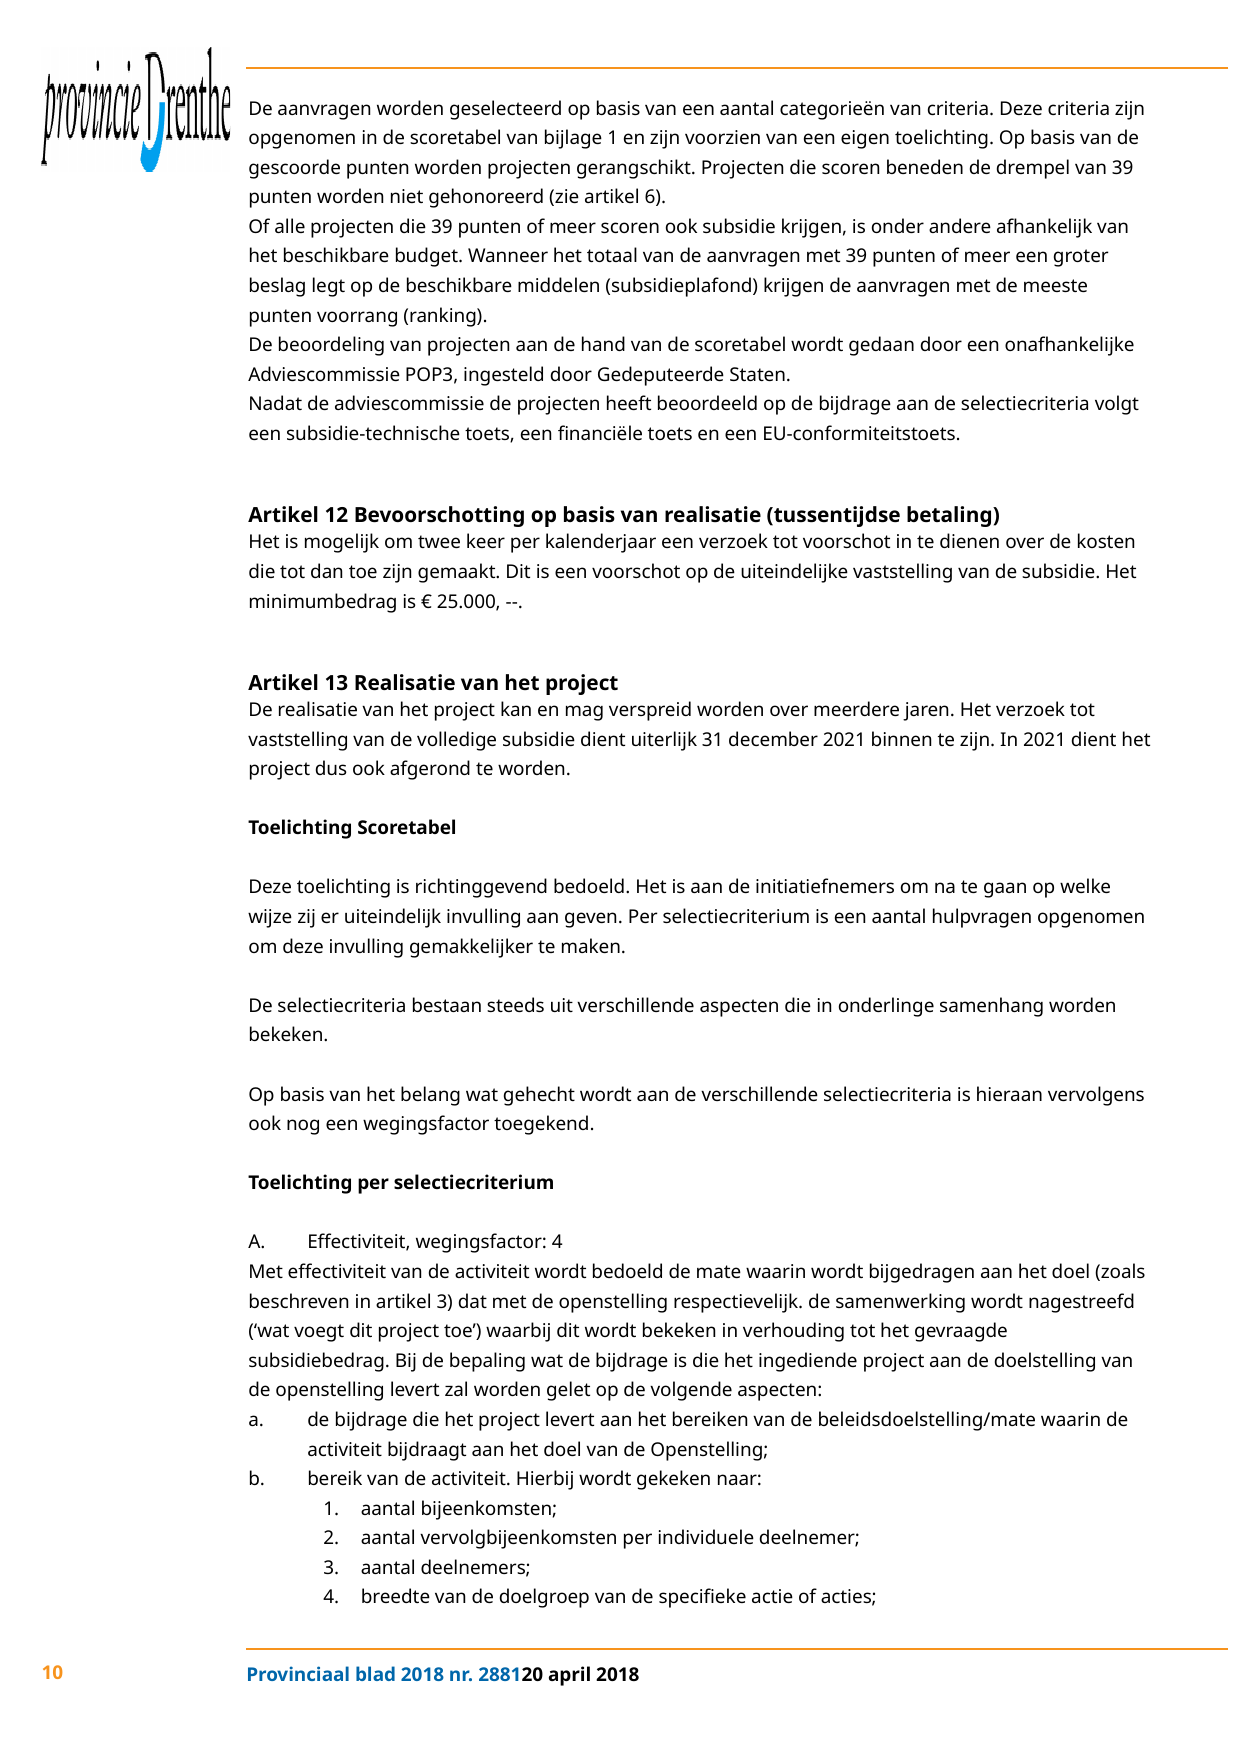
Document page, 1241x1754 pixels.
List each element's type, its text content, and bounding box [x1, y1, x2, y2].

list de bijdrage die het project levert aan het bereiken van de beleidsdoelstelling/mate waarin de activiteit bijdraagt aan het doel van de Openstelling; [248, 1406, 1152, 1462]
picture [41, 47, 231, 172]
text De realisatie van het project kan en mag verspreid worden over meerdere jaren. Het verzoek tot vaststelling van de volledige subsidie dient uiterlijk 31 december 2021 binnen te zijn. In 2021 dient het project dus ook afgerond te worden. [248, 696, 1152, 781]
list aantal vervolgbijeenkomsten per individuele deelnemer; [323, 1524, 1152, 1550]
text De aanvragen worden geselecteerd op basis van een aantal categorieën van criteria. Deze criteria zijn opgenomen in de scoretabel van bijlage 1 en zijn voorzien van een eigen toelichting. Op basis van de gescoorde punten worden projecten gerangschikt. Projecten die scoren beneden de drempel van 39 punten worden niet gehonoreerd (zie artikel 6). [248, 95, 1152, 209]
text Toelichting Scoretabel [248, 814, 1152, 840]
text Toelichting per selectiecriterium [248, 1169, 1152, 1195]
text Op basis van het belang wat gehecht wordt aan de verschillende selectiecriteria is hieraan vervolgens ook nog een wegingsfactor toegekend. [248, 1081, 1152, 1136]
list Effectiviteit, wegingsfactor: 4 [248, 1229, 1152, 1254]
text De beoordeling van projecten aan de hand van de scoretabel wordt gedaan door een onafhankelijke Adviescommissie POP3, ingesteld door Gedeputeerde Staten. [248, 331, 1152, 387]
text Of alle projecten die 39 punten of meer scoren ook subsidie krijgen, is onder andere afhankelijk van het beschikbare budget. Wanneer het totaal van de aanvragen met 39 punten of meer een groter beslag legt op de beschikbare middelen (subsidieplafond) krijgen de aanvragen met de meeste punten voorrang (ranking). [248, 213, 1152, 328]
text De selectiecriteria bestaan steeds uit verschillende aspecten die in onderlinge samenhang worden bekeken. [248, 992, 1152, 1047]
text Met effectiviteit van de activiteit wordt bedoeld de mate waarin wordt bijgedragen aan het doel (zoals beschreven in artikel 3) dat met de openstelling respectievelijk. de samenwerking wordt nagestreefd (‘wat voegt dit project toe’) waarbij dit wordt bekeken in verhouding tot het gevraagde subsidiebedrag. Bij de bepaling wat de bijdrage is die het ingediende project aan de doelstelling van de openstelling levert zal worden gelet op de volgende aspecten: [248, 1258, 1152, 1402]
text Artikel 12 Bevoorschotting op basis van realisatie (tussentijdse betaling) [248, 500, 1152, 529]
text Artikel 13 Realisatie van het project [248, 668, 1152, 696]
list aantal deelnemers; [323, 1554, 1152, 1580]
list bereik van de activiteit. Hierbij wordt gekeken naar: [248, 1465, 1152, 1491]
list aantal bijeenkomsten; [323, 1495, 1152, 1521]
text Deze toelichting is richtinggevend bedoeld. Het is aan de initiatiefnemers om na te gaan op welke wijze zij er uiteindelijk invulling aan geven. Per selectiecriterium is een aantal hulpvragen opgenomen om deze invulling gemakkelijker te maken. [248, 874, 1152, 959]
text Nadat de adviescommissie de projecten heeft beoordeeld op de bijdrage aan de selectiecriteria volgt een subsidie-technische toets, een financiële toets en een EU-conformiteitstoets. [248, 391, 1152, 446]
list breedte van de doelgroep van de specifieke actie of acties; [323, 1584, 1152, 1609]
text Het is mogelijk om twee keer per kalenderjaar een verzoek tot voorschot in te dienen over de kosten die tot dan toe zijn gemaakt. Dit is een voorschot op de uiteindelijke vaststelling van de subsidie. Het minimumbedrag is € 25.000, --. [248, 529, 1152, 613]
